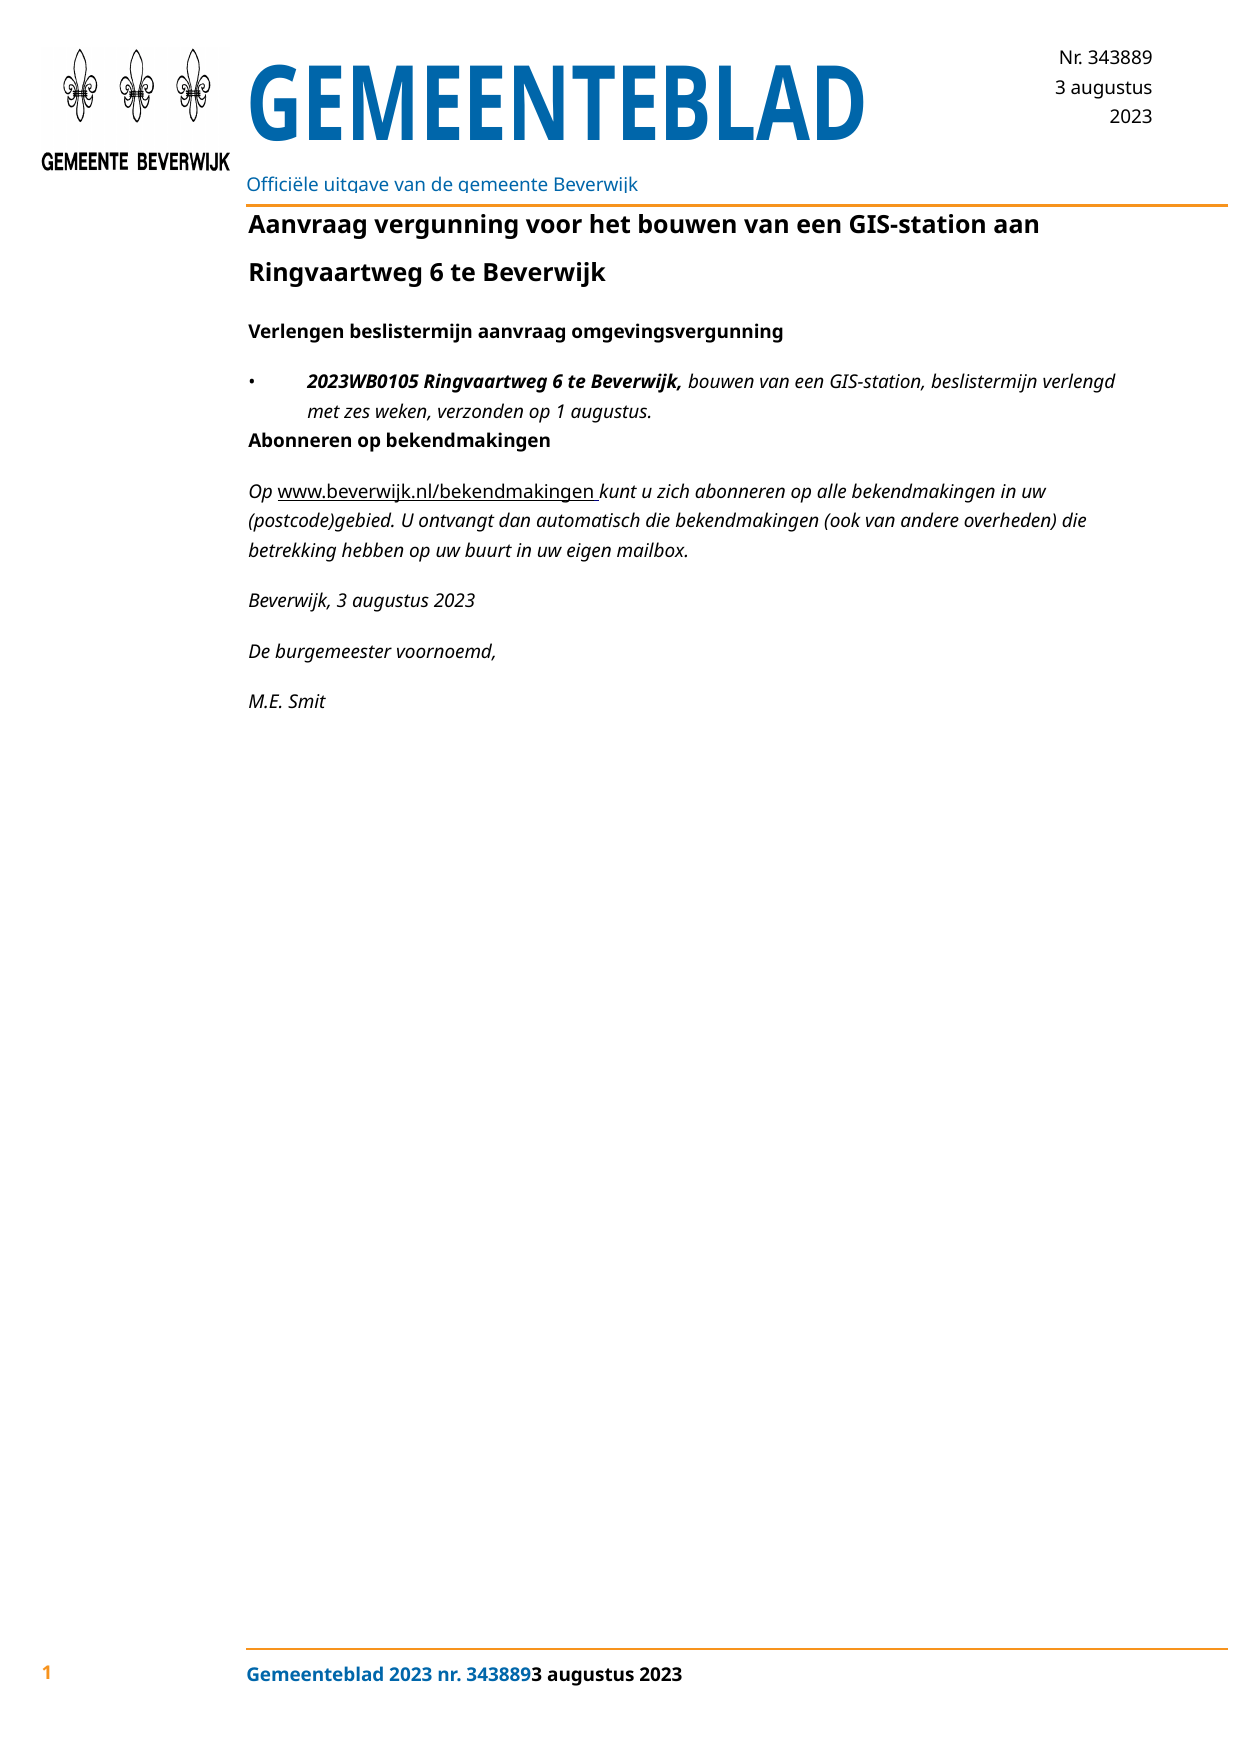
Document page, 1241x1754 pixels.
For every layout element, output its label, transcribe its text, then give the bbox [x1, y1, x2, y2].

text De burgemeester voornoemd, [248, 638, 1152, 664]
text Abonneren op bekendmakingen [248, 427, 1152, 453]
text Op www.beverwijk.nl/bekendmakingen kunt u zich abonneren op alle bekendmakingen in uw (postcode)gebied. U ontvangt dan automatisch die bekendmakingen (ook van andere overheden) die betrekking hebben op uw buurt in uw eigen mailbox. [248, 478, 1152, 563]
text Beverwijk, 3 augustus 2023 [248, 587, 1152, 613]
picture [41, 47, 231, 172]
text Aanvraag vergunning voor het bouwen van een GIS-station aan Ringvaartweg 6 te Beverwijk [248, 207, 1152, 288]
text Verlengen beslistermijn aanvraag omgevingsvergunning [248, 318, 1152, 344]
text M.E. Smit [248, 688, 1152, 714]
list 2023WB0105 Ringvaartweg 6 te Beverwijk, bouwen van een GIS-station, beslistermijn verlengd met zes weken, verzonden op 1 augustus. [248, 368, 1152, 424]
